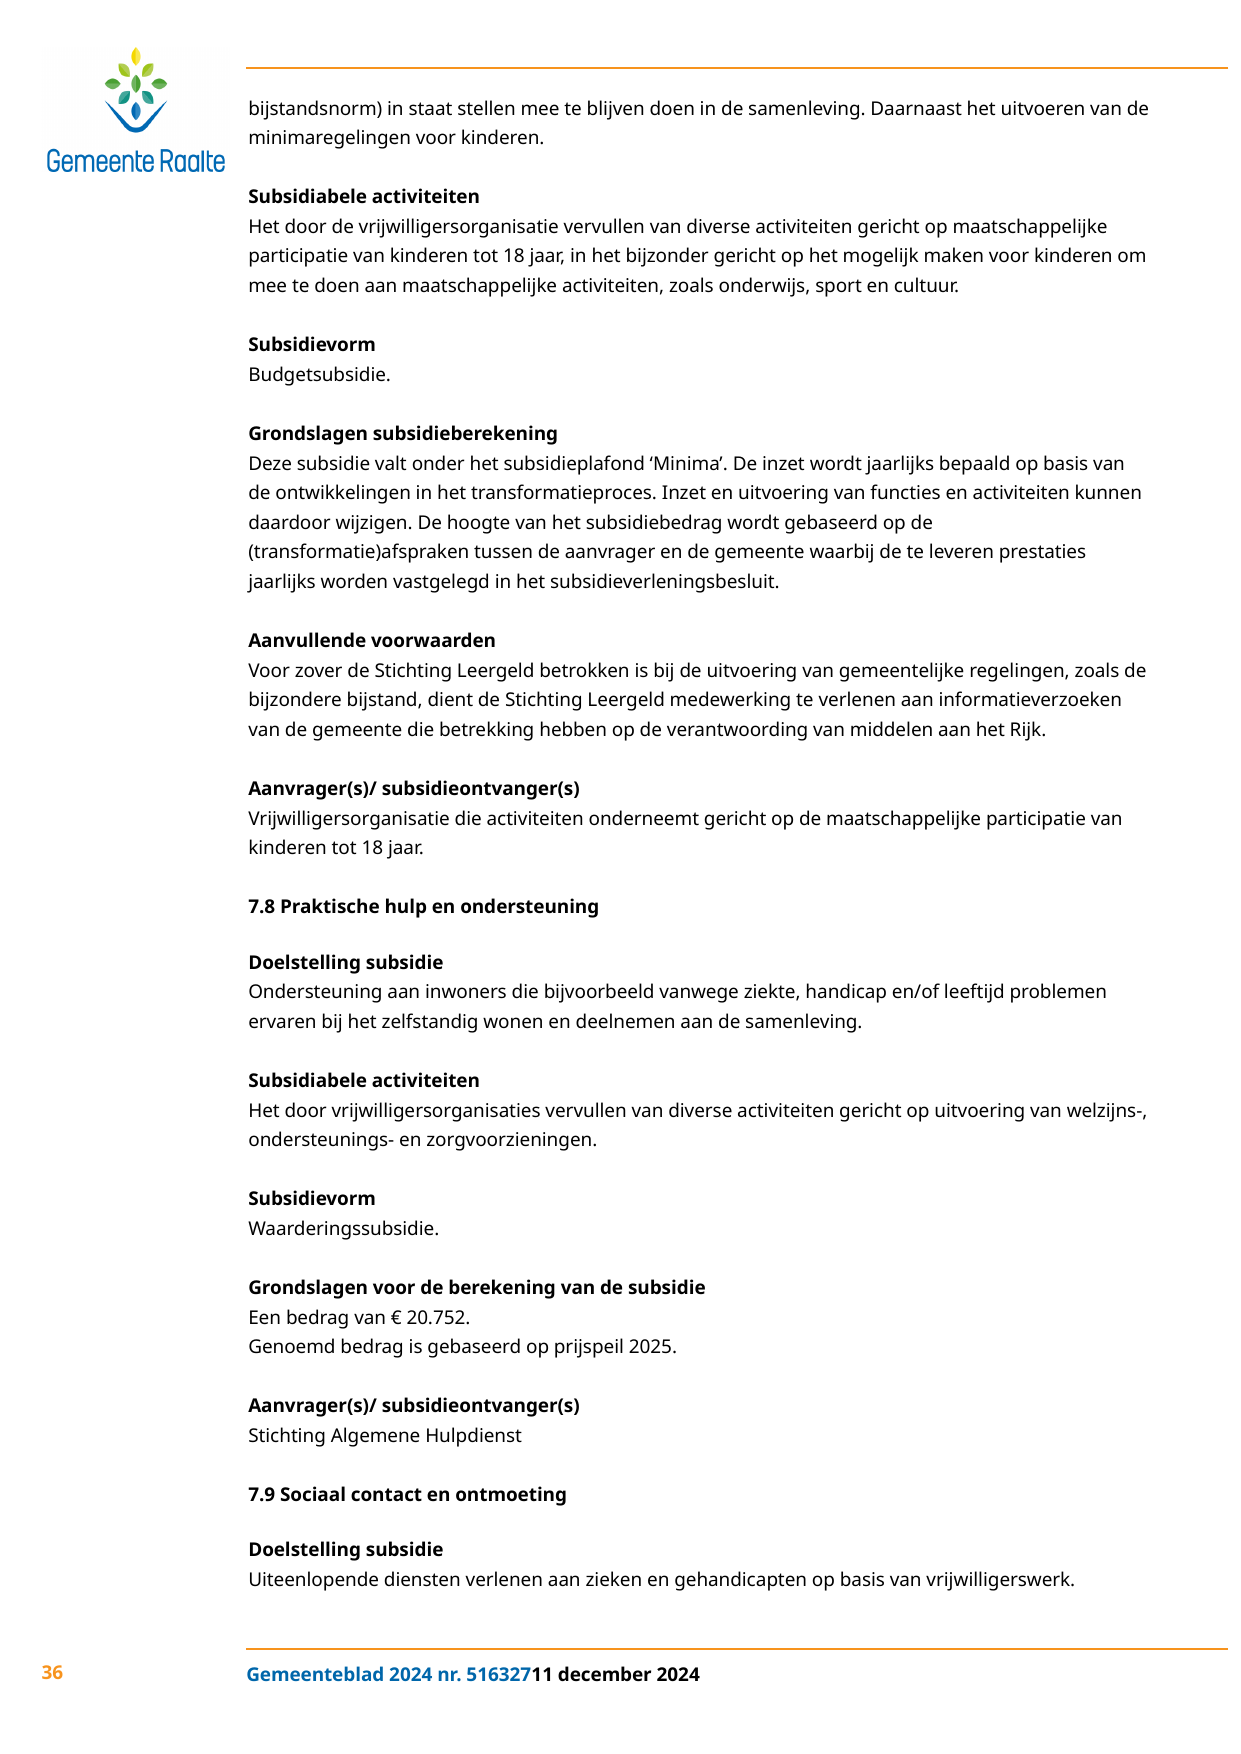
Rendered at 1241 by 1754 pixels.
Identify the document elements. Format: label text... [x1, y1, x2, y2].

text Aanvrager(s)/ subsidieontvanger(s) [248, 1393, 1152, 1418]
text Grondslagen subsidieberekening [248, 420, 1152, 446]
text Aanvrager(s)/ subsidieontvanger(s) [248, 775, 1152, 801]
text Grondslagen voor de berekening van de subsidie [248, 1274, 1152, 1300]
text Doelstelling subsidie [248, 949, 1152, 974]
text Budgetsubsidie. [248, 361, 1152, 387]
text Het door de vrijwilligersorganisatie vervullen van diverse activiteiten gericht op maatschappelijke participatie van kinderen tot 18 jaar, in het bijzonder gericht op het mogelijk maken voor kinderen om mee te doen aan maatschappelijke activiteiten, zoals onderwijs, sport en cultuur. [248, 213, 1152, 298]
text Waarderingssubsidie. [248, 1215, 1152, 1241]
text Subsidiabele activiteiten [248, 1067, 1152, 1093]
text Genoemd bedrag is gebaseerd op prijspeil 2025. [248, 1333, 1152, 1359]
text Doelstelling subsidie [248, 1537, 1152, 1562]
text Aanvullende voorwaarden [248, 627, 1152, 653]
text Deze subsidie valt onder het subsidieplafond ‘Minima’. De inzet wordt jaarlijks bepaald op basis van de ontwikkelingen in het transformatieproces. Inzet en uitvoering van functies en activiteiten kunnen daardoor wijzigen. De hoogte van het subsidiebedrag wordt gebaseerd op de (transformatie)afspraken tussen de aanvrager en de gemeente waarbij de te leveren prestaties jaarlijks worden vastgelegd in het subsidieverleningsbesluit. [248, 450, 1152, 594]
text 7.9 Sociaal contact en ontmoeting [248, 1481, 1152, 1507]
text Uiteenlopende diensten verlenen aan zieken en gehandicapten op basis van vrijwilligerswerk. [248, 1566, 1152, 1592]
picture [41, 47, 231, 172]
text Een bedrag van € 20.752. [248, 1304, 1152, 1329]
text Stichting Algemene Hulpdienst [248, 1422, 1152, 1448]
text Vrijwilligersorganisatie die activiteiten onderneemt gericht op de maatschappelijke participatie van kinderen tot 18 jaar. [248, 805, 1152, 860]
text Ondersteuning aan inwoners die bijvoorbeeld vanwege ziekte, handicap en/of leeftijd problemen ervaren bij het zelfstandig wonen en deelnemen aan de samenleving. [248, 978, 1152, 1034]
text Subsidievorm [248, 1186, 1152, 1211]
text bijstandsnorm) in staat stellen mee te blijven doen in de samenleving. Daarnaast het uitvoeren van de minimaregelingen voor kinderen. [248, 95, 1152, 150]
text Voor zover de Stichting Leergeld betrokken is bij de uitvoering van gemeentelijke regelingen, zoals de bijzondere bijstand, dient de Stichting Leergeld medewerking te verlenen aan informatieverzoeken van de gemeente die betrekking hebben op de verantwoording van middelen aan het Rijk. [248, 657, 1152, 742]
text Subsidiabele activiteiten [248, 183, 1152, 209]
text 7.8 Praktische hulp en ondersteuning [248, 893, 1152, 919]
text Subsidievorm [248, 331, 1152, 357]
text Het door vrijwilligersorganisaties vervullen van diverse activiteiten gericht op uitvoering van welzijns-, ondersteunings- en zorgvoorzieningen. [248, 1097, 1152, 1152]
